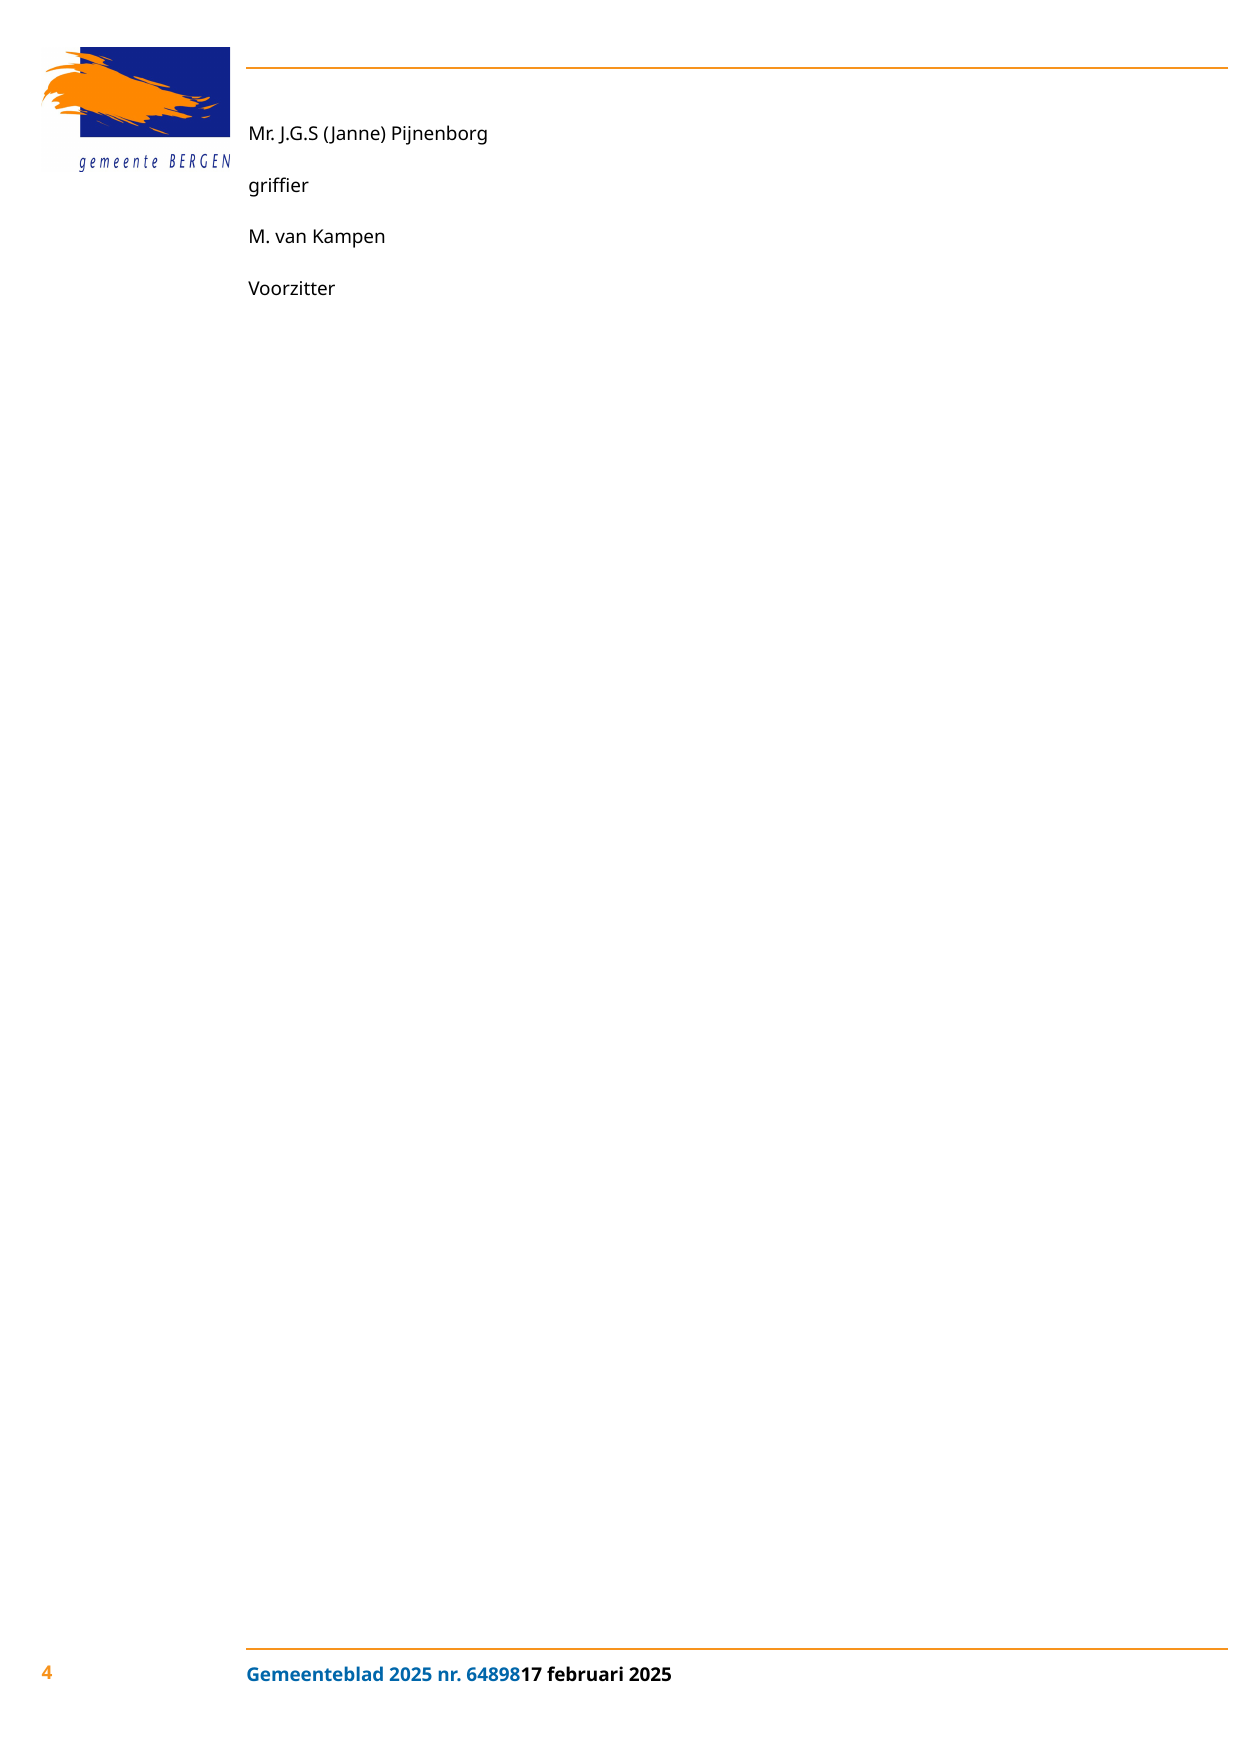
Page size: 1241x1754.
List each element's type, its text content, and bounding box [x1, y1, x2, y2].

text M. van Kampen [248, 223, 1152, 249]
text griffier [248, 172, 1152, 198]
text Voorzitter [248, 275, 1152, 301]
text Mr. J.G.S (Janne) Pijnenborg [248, 121, 1152, 146]
picture [41, 47, 231, 172]
